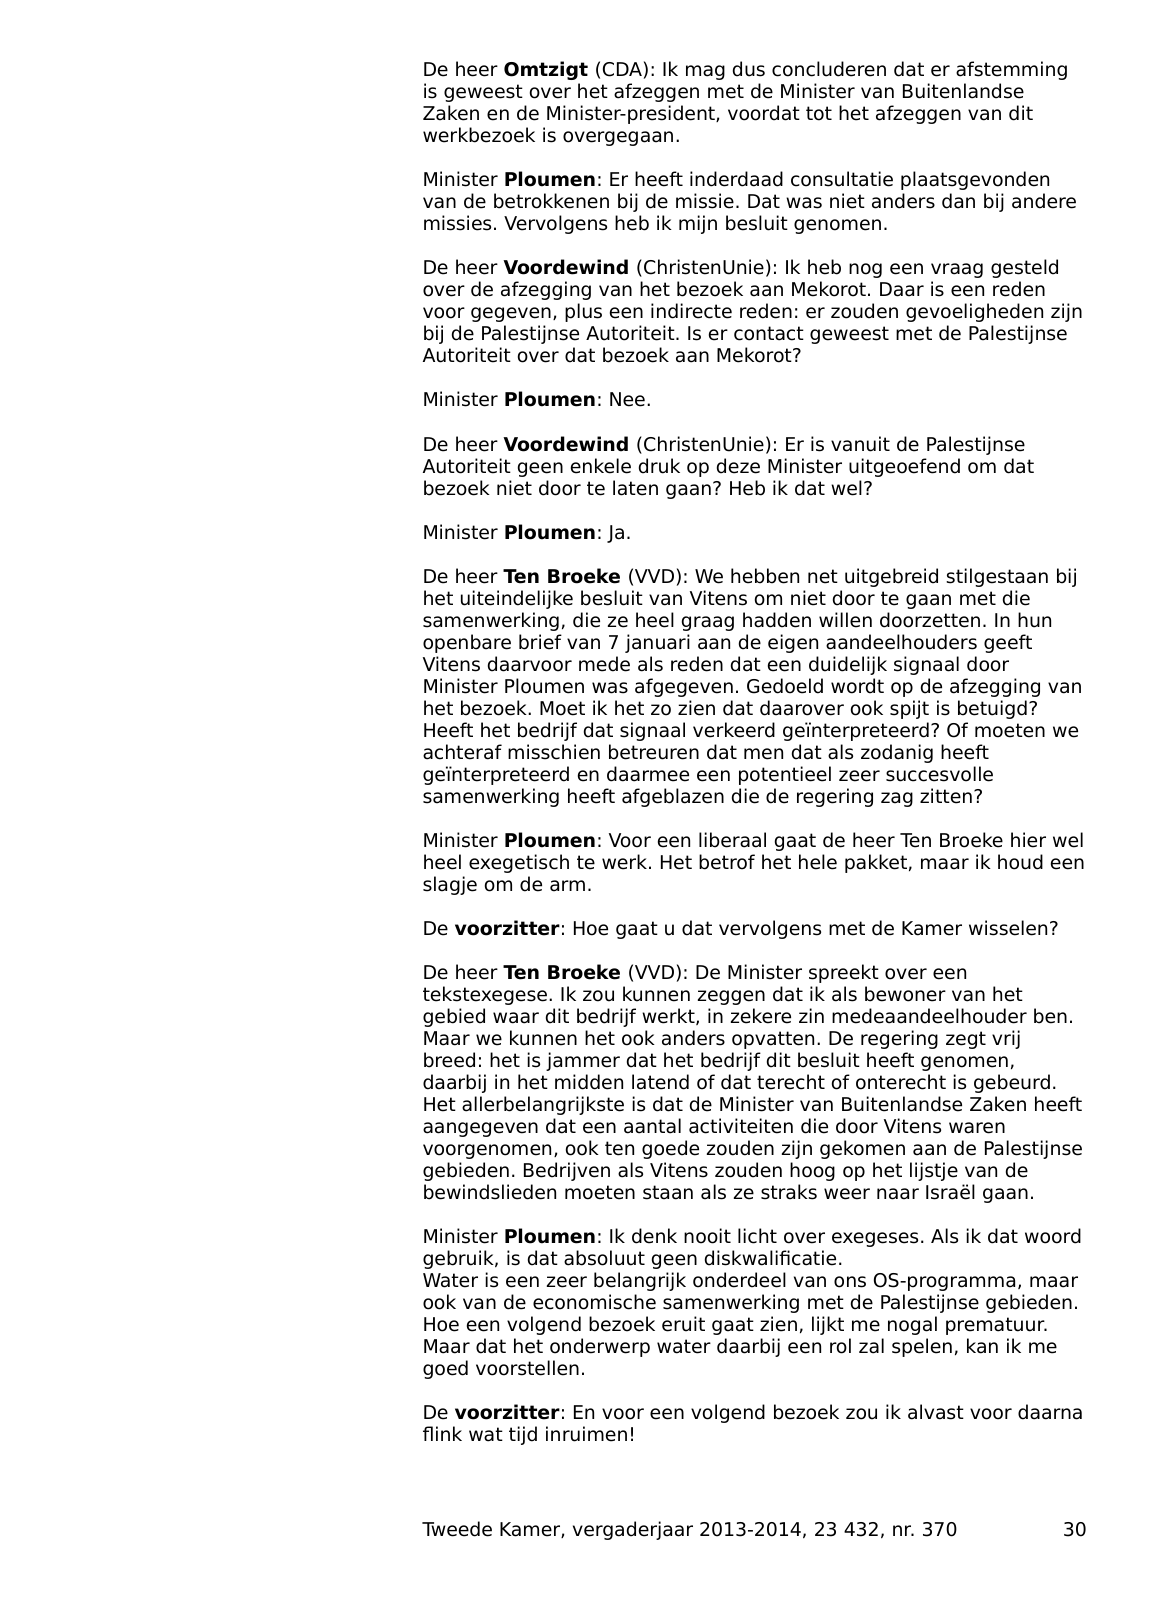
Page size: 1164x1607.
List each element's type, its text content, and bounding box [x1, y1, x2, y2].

text De heer Ten Broeke (VVD): We hebben net uitgebreid stilgestaan bij het uiteindelijke besluit van Vitens om niet door te gaan met die samenwerking, die ze heel graag hadden willen doorzetten. In hun openbare brief van 7 januari aan de eigen aandeelhouders geeft Vitens daarvoor mede als reden dat een duidelijk signaal door Minister Ploumen was afgegeven. Gedoeld wordt op de afzegging van het bezoek. Moet ik het zo zien dat daarover ook spijt is betuigd? Heeft het bedrijf dat signaal verkeerd geïnterpreteerd? Of moeten we achteraf misschien betreuren dat men dat als zodanig heeft geïnterpreteerd en daarmee een potentieel zeer succesvolle samenwerking heeft afgeblazen die de regering zag zitten? [422, 566, 1087, 808]
text Minister Ploumen: Nee. [422, 389, 1087, 411]
text Minister Ploumen: Er heeft inderdaad consultatie plaatsgevonden van de betrokkenen bij de missie. Dat was niet anders dan bij andere missies. Vervolgens heb ik mijn besluit genomen. [422, 169, 1087, 235]
text De heer Voordewind (ChristenUnie): Ik heb nog een vraag gesteld over de afzegging van het bezoek aan Mekorot. Daar is een reden voor gegeven, plus een indirecte reden: er zouden gevoeligheden zijn bij de Palestijnse Autoriteit. Is er contact geweest met de Palestijnse Autoriteit over dat bezoek aan Mekorot? [422, 257, 1087, 367]
text De heer Voordewind (ChristenUnie): Er is vanuit de Palestijnse Autoriteit geen enkele druk op deze Minister uitgeoefend om dat bezoek niet door te laten gaan? Heb ik dat wel? [422, 433, 1087, 499]
text Water is een zeer belangrijk onderdeel van ons OS-programma, maar ook van de economische samenwerking met de Palestijnse gebieden. Hoe een volgend bezoek eruit gaat zien, lijkt me nogal prematuur. Maar dat het onderwerp water daarbij een rol zal spelen, kan ik me goed voorstellen. [422, 1270, 1087, 1380]
text De heer Ten Broeke (VVD): De Minister spreekt over een tekstexegese. Ik zou kunnen zeggen dat ik als bewoner van het gebied waar dit bedrijf werkt, in zekere zin medeaandeelhouder ben. Maar we kunnen het ook anders opvatten. De regering zegt vrij breed: het is jammer dat het bedrijf dit besluit heeft genomen, daarbij in het midden latend of dat terecht of onterecht is gebeurd. Het allerbelangrijkste is dat de Minister van Buitenlandse Zaken heeft aangegeven dat een aantal activiteiten die door Vitens waren voorgenomen, ook ten goede zouden zijn gekomen aan de Palestijnse gebieden. Bedrijven als Vitens zouden hoog op het lijstje van de bewindslieden moeten staan als ze straks weer naar Israël gaan. [422, 962, 1087, 1204]
text De voorzitter: Hoe gaat u dat vervolgens met de Kamer wisselen? [422, 918, 1087, 940]
text Minister Ploumen: Ja. [422, 522, 1087, 544]
text De voorzitter: En voor een volgend bezoek zou ik alvast voor daarna flink wat tijd inruimen! [422, 1402, 1087, 1446]
text Minister Ploumen: Ik denk nooit licht over exegeses. Als ik dat woord gebruik, is dat absoluut geen diskwalificatie. [422, 1226, 1087, 1270]
text Minister Ploumen: Voor een liberaal gaat de heer Ten Broeke hier wel heel exegetisch te werk. Het betrof het hele pakket, maar ik houd een slagje om de arm. [422, 830, 1087, 896]
text De heer Omtzigt (CDA): Ik mag dus concluderen dat er afstemming is geweest over het afzeggen met de Minister van Buitenlandse Zaken en de Minister-president, voordat tot het afzeggen van dit werkbezoek is overgegaan. [422, 59, 1087, 147]
